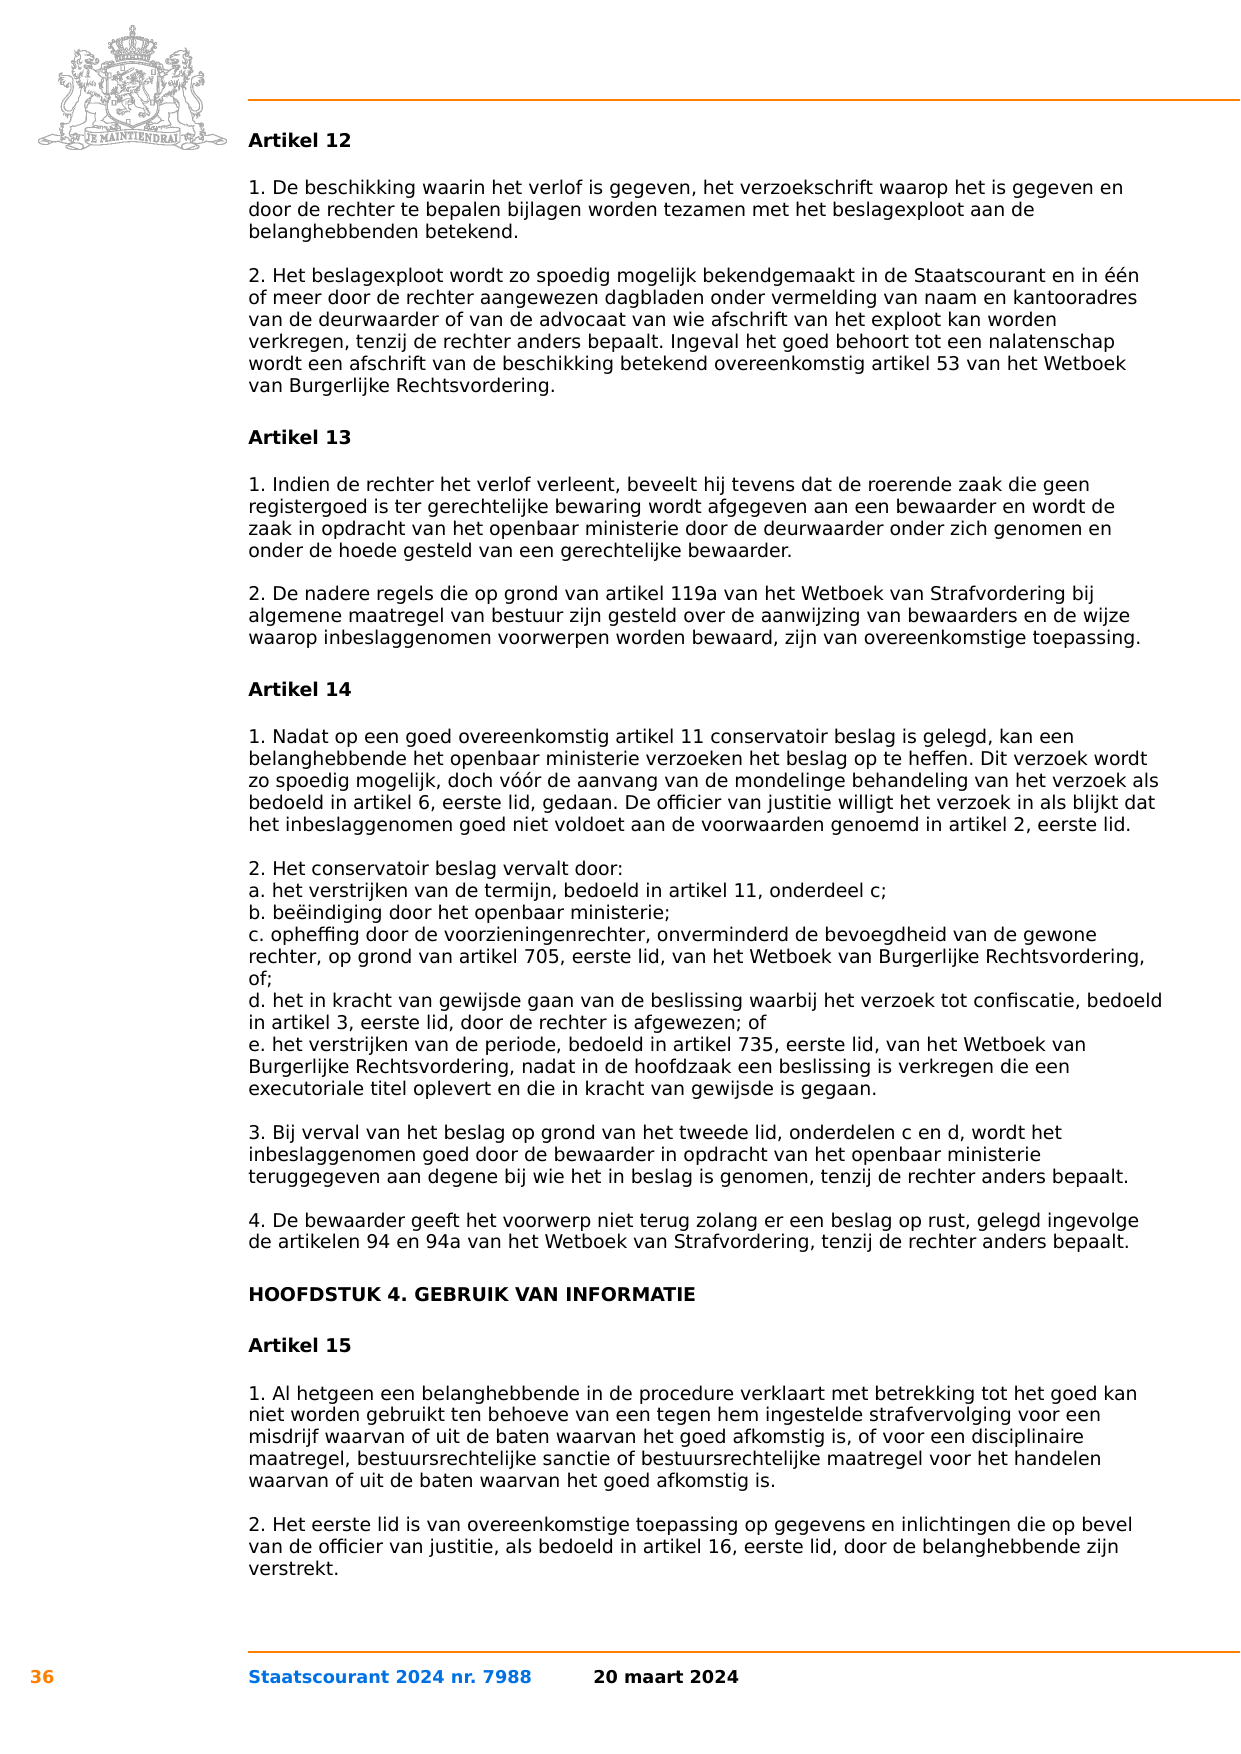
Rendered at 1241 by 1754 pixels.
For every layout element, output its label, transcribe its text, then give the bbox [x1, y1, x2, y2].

text 1. Nadat op een goed overeenkomstig artikel 11 conservatoir beslag is gelegd, kan een belanghebbende het openbaar ministerie verzoeken het beslag op te heffen. Dit verzoek wordt zo spoedig mogelijk, doch vóór de aanvang van de mondelinge behandeling van het verzoek als bedoeld in artikel 6, eerste lid, gedaan. De officier van justitie willigt het verzoek in als blijkt dat het inbeslaggenomen goed niet voldoet aan de voorwaarden genoemd in artikel 2, eerste lid. [248, 726, 1163, 836]
subtitle Artikel 12 [248, 130, 1163, 152]
subtitle HOOFDSTUK 4. GEBRUIK VAN INFORMATIE [248, 1283, 1163, 1305]
text 2. Het eerste lid is van overeenkomstige toepassing op gegevens en inlichtingen die op bevel van de officier van justitie, als bedoeld in artikel 16, eerste lid, door de belanghebbende zijn verstrekt. [248, 1514, 1163, 1580]
text e. het verstrijken van de periode, bedoeld in artikel 735, eerste lid, van het Wetboek van Burgerlijke Rechtsvordering, nadat in de hoofdzaak een beslissing is verkregen die een executoriale titel oplevert en die in kracht van gewijsde is gegaan. [248, 1034, 1163, 1100]
text 4. De bewaarder geeft het voorwerp niet terug zolang er een beslag op rust, gelegd ingevolge de artikelen 94 en 94a van het Wetboek van Strafvordering, tenzij de rechter anders bepaalt. [248, 1209, 1163, 1253]
text 1. Indien de rechter het verlof verleent, beveelt hij tevens dat de roerende zaak die geen registergoed is ter gerechtelijke bewaring wordt afgegeven aan een bewaarder en wordt de zaak in opdracht van het openbaar ministerie door de deurwaarder onder zich genomen en onder de hoede gesteld van een gerechtelijke bewaarder. [248, 473, 1163, 561]
subtitle Artikel 13 [248, 427, 1163, 448]
text a. het verstrijken van de termijn, bedoeld in artikel 11, onderdeel c; [248, 880, 1163, 902]
text 2. Het conservatoir beslag vervalt door: [248, 858, 1163, 880]
text 2. Het beslagexploot wordt zo spoedig mogelijk bekendgemaakt in de Staatscourant en in één of meer door de rechter aangewezen dagbladen onder vermelding van naam en kantooradres van de deurwaarder of van de advocaat van wie afschrift van het exploot kan worden verkregen, tenzij de rechter anders bepaalt. Ingeval het goed behoort tot een nalatenschap wordt een afschrift van de beschikking betekend overeenkomstig artikel 53 van het Wetboek van Burgerlijke Rechtsvordering. [248, 265, 1163, 397]
text b. beëindiging door het openbaar ministerie; [248, 902, 1163, 924]
text d. het in kracht van gewijsde gaan van de beslissing waarbij het verzoek tot confiscatie, bedoeld in artikel 3, eerste lid, door de rechter is afgewezen; of [248, 990, 1163, 1034]
text c. opheffing door de voorzieningenrechter, onverminderd de bevoegdheid van de gewone rechter, op grond van artikel 705, eerste lid, van het Wetboek van Burgerlijke Rechtsvordering, of; [248, 924, 1163, 990]
text 2. De nadere regels die op grond van artikel 119a van het Wetboek van Strafvordering bij algemene maatregel van bestuur zijn gesteld over de aanwijzing van bewaarders en de wijze waarop inbeslaggenomen voorwerpen worden bewaard, zijn van overeenkomstige toepassing. [248, 583, 1163, 649]
text 1. De beschikking waarin het verlof is gegeven, het verzoekschrift waarop het is gegeven en door de rechter te bepalen bijlagen worden tezamen met het beslagexploot aan de belanghebbenden betekend. [248, 177, 1163, 243]
subtitle Artikel 14 [248, 679, 1163, 701]
text 3. Bij verval van het beslag op grond van het tweede lid, onderdelen c en d, wordt het inbeslaggenomen goed door de bewaarder in opdracht van het openbaar ministerie teruggegeven aan degene bij wie het in beslag is genomen, tenzij de rechter anders bepaalt. [248, 1122, 1163, 1188]
text 1. Al hetgeen een belanghebbende in de procedure verklaart met betrekking tot het goed kan niet worden gebruikt ten behoeve van een tegen hem ingestelde strafvervolging voor een misdrijf waarvan of uit de baten waarvan het goed afkomstig is, of voor een disciplinaire maatregel, bestuursrechtelijke sanctie of bestuursrechtelijke maatregel voor het handelen waarvan of uit de baten waarvan het goed afkomstig is. [248, 1382, 1163, 1492]
picture [38, 25, 227, 150]
subtitle Artikel 15 [248, 1335, 1163, 1357]
